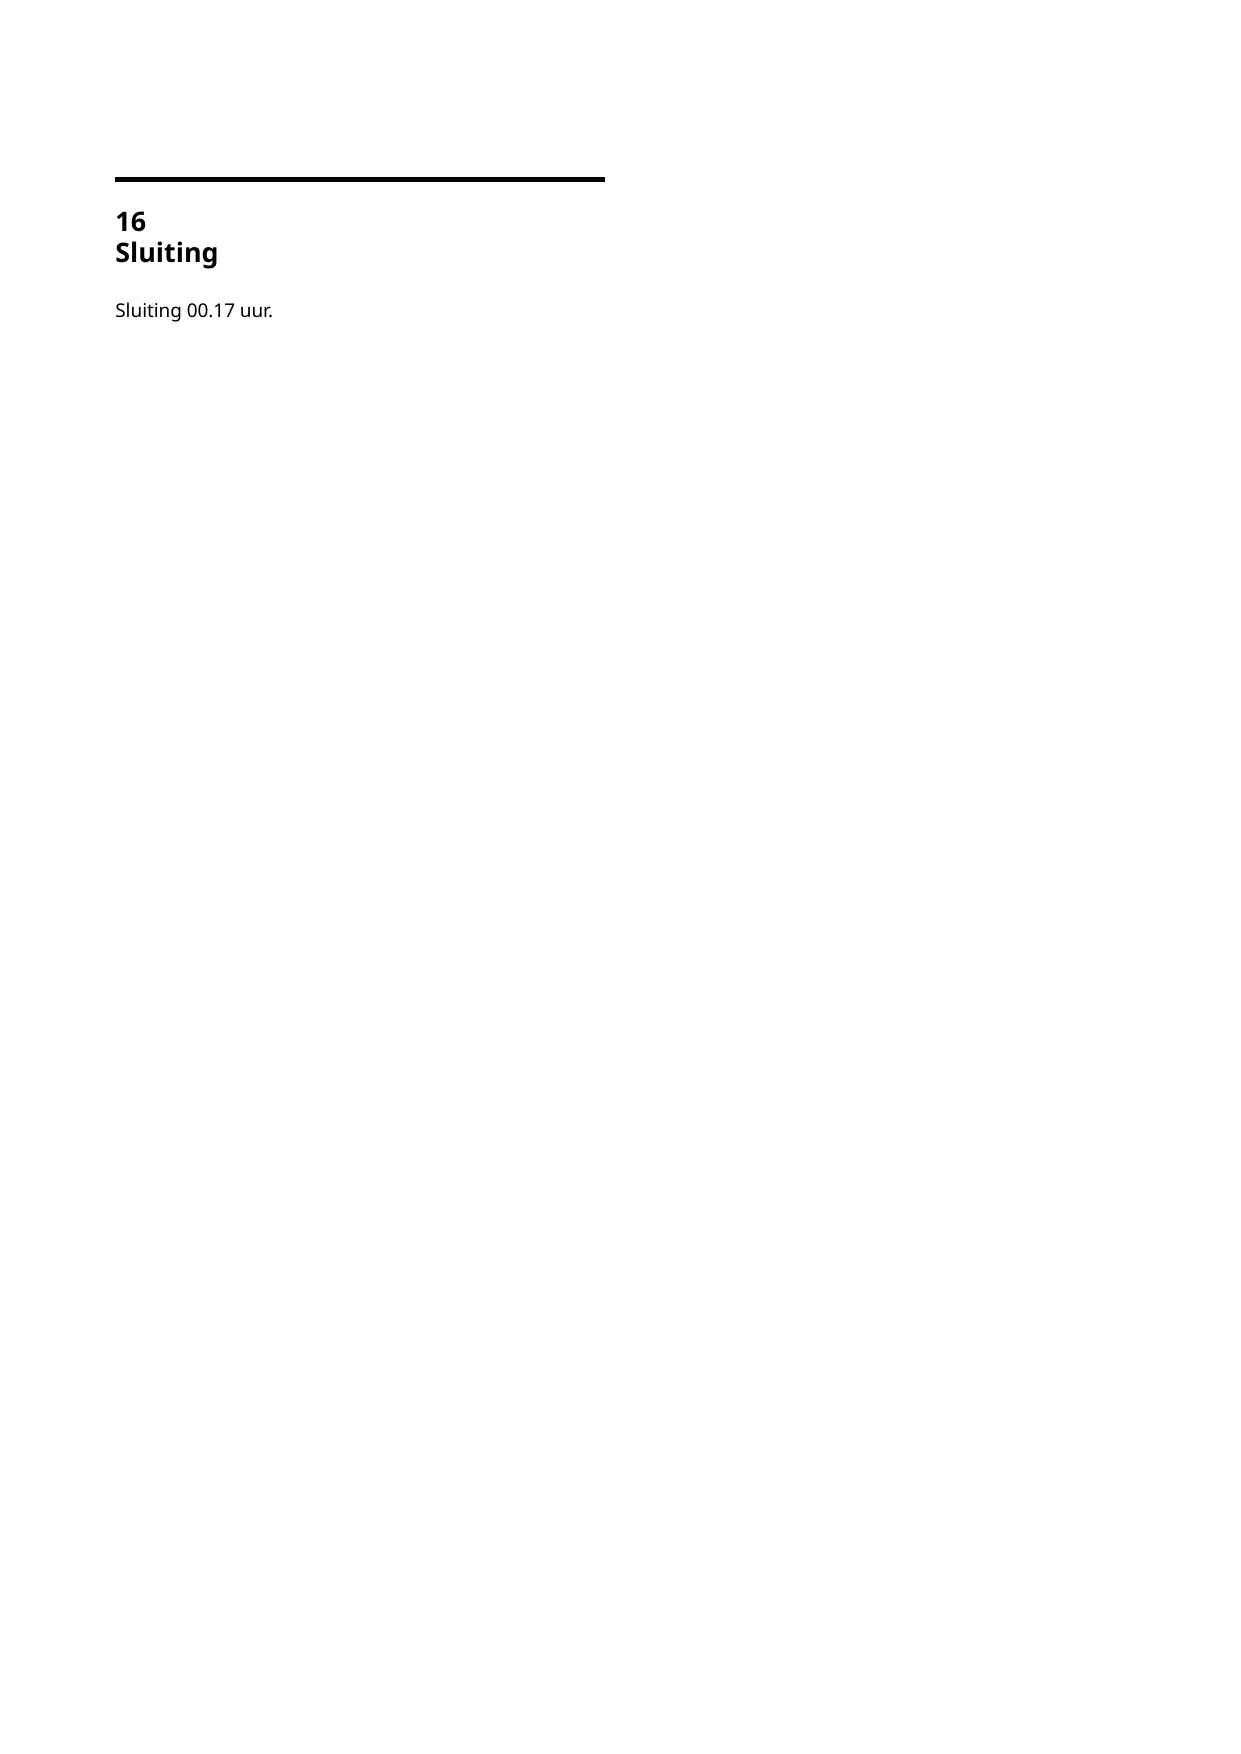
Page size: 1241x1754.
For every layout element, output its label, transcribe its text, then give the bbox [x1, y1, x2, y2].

text 16 [115, 203, 605, 239]
text Sluiting 00.17 uur. [115, 302, 605, 322]
text Sluiting [115, 239, 605, 283]
